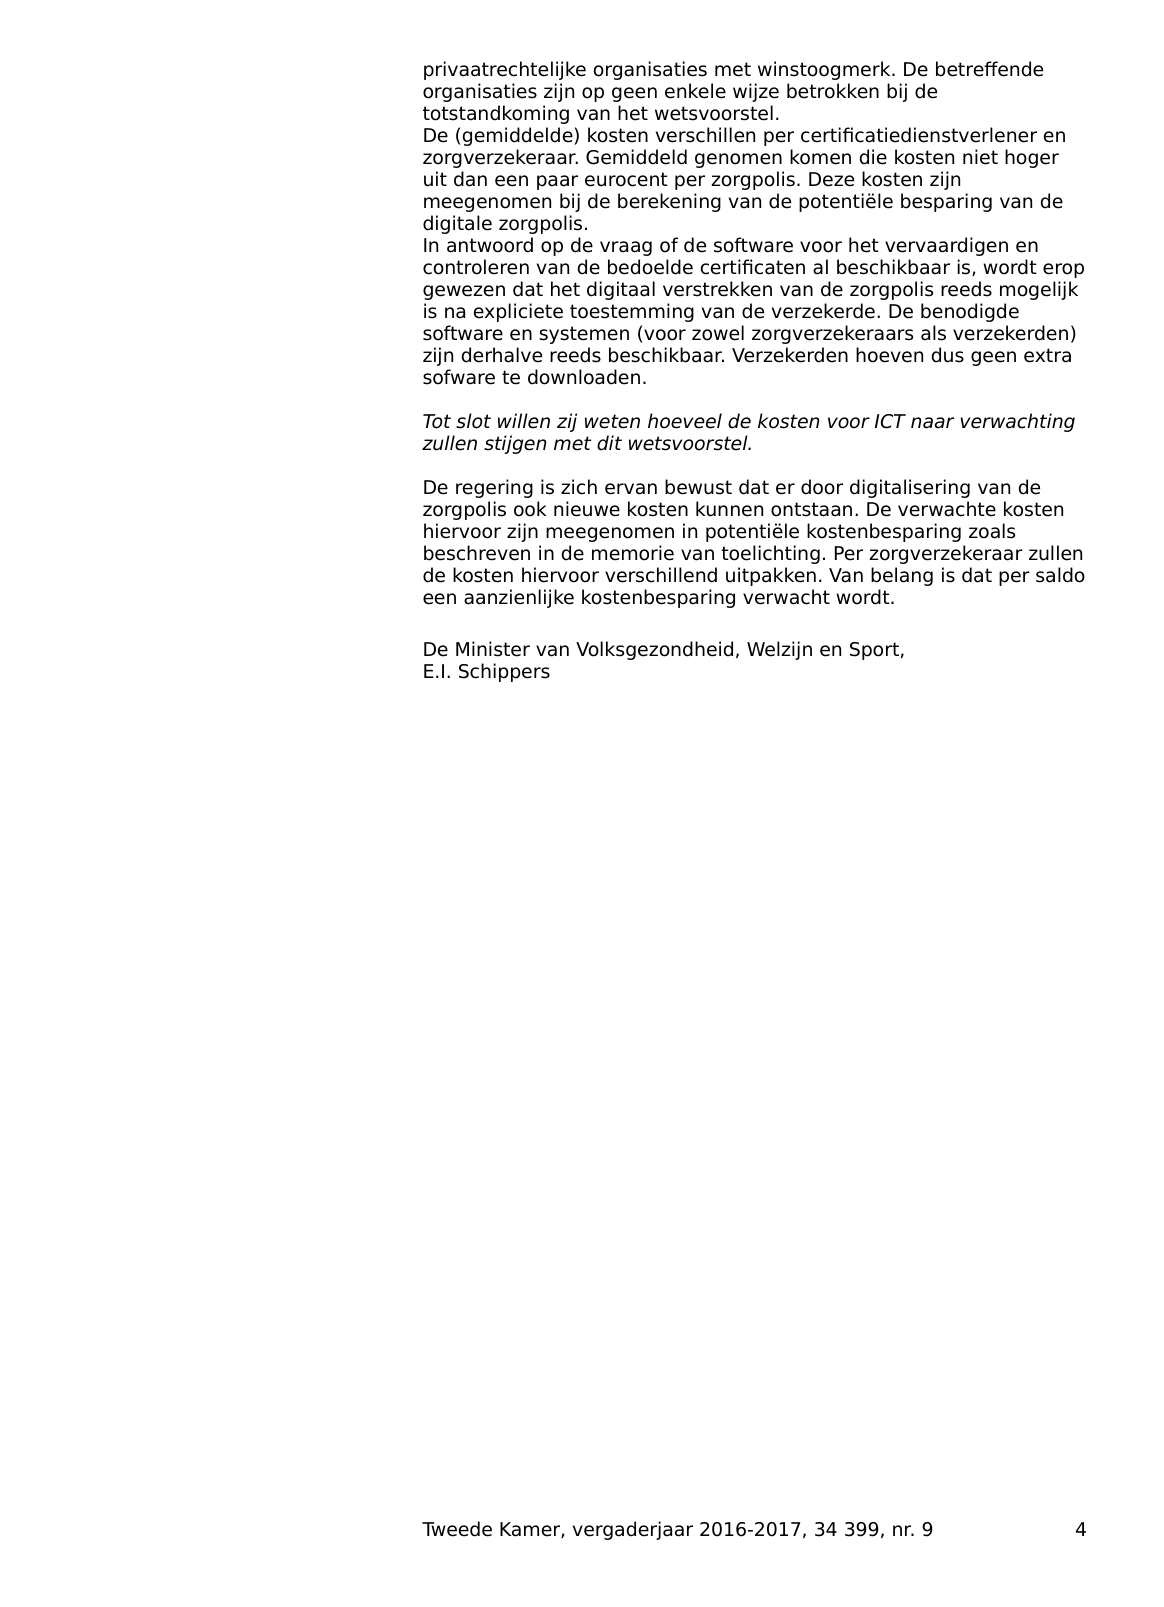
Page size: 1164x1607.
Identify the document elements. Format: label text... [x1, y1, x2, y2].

text In antwoord op de vraag of de software voor het vervaardigen en controleren van de bedoelde certificaten al beschikbaar is, wordt erop gewezen dat het digitaal verstrekken van de zorgpolis reeds mogelijk is na expliciete toestemming van de verzekerde. De benodigde software en systemen (voor zowel zorgverzekeraars als verzekerden) zijn derhalve reeds beschikbaar. Verzekerden hoeven dus geen extra sofware te downloaden. [422, 235, 1087, 389]
text De Minister van Volksgezondheid, Welzijn en Sport, E.I. Schippers [422, 639, 1087, 683]
text De regering is zich ervan bewust dat er door digitalisering van de zorgpolis ook nieuwe kosten kunnen ontstaan. De verwachte kosten hiervoor zijn meegenomen in potentiële kostenbesparing zoals beschreven in de memorie van toelichting. Per zorgverzekeraar zullen de kosten hiervoor verschillend uitpakken. Van belang is dat per saldo een aanzienlijke kostenbesparing verwacht wordt. [422, 477, 1087, 609]
text De (gemiddelde) kosten verschillen per certificatiedienstverlener en zorgverzekeraar. Gemiddeld genomen komen die kosten niet hoger uit dan een paar eurocent per zorgpolis. Deze kosten zijn meegenomen bij de berekening van de potentiële besparing van de digitale zorgpolis. [422, 125, 1087, 235]
text Tot slot willen zij weten hoeveel de kosten voor ICT naar verwachting zullen stijgen met dit wetsvoorstel. [422, 411, 1087, 455]
text privaatrechtelijke organisaties met winstoogmerk. De betreffende organisaties zijn op geen enkele wijze betrokken bij de totstandkoming van het wetsvoorstel. [422, 59, 1087, 125]
